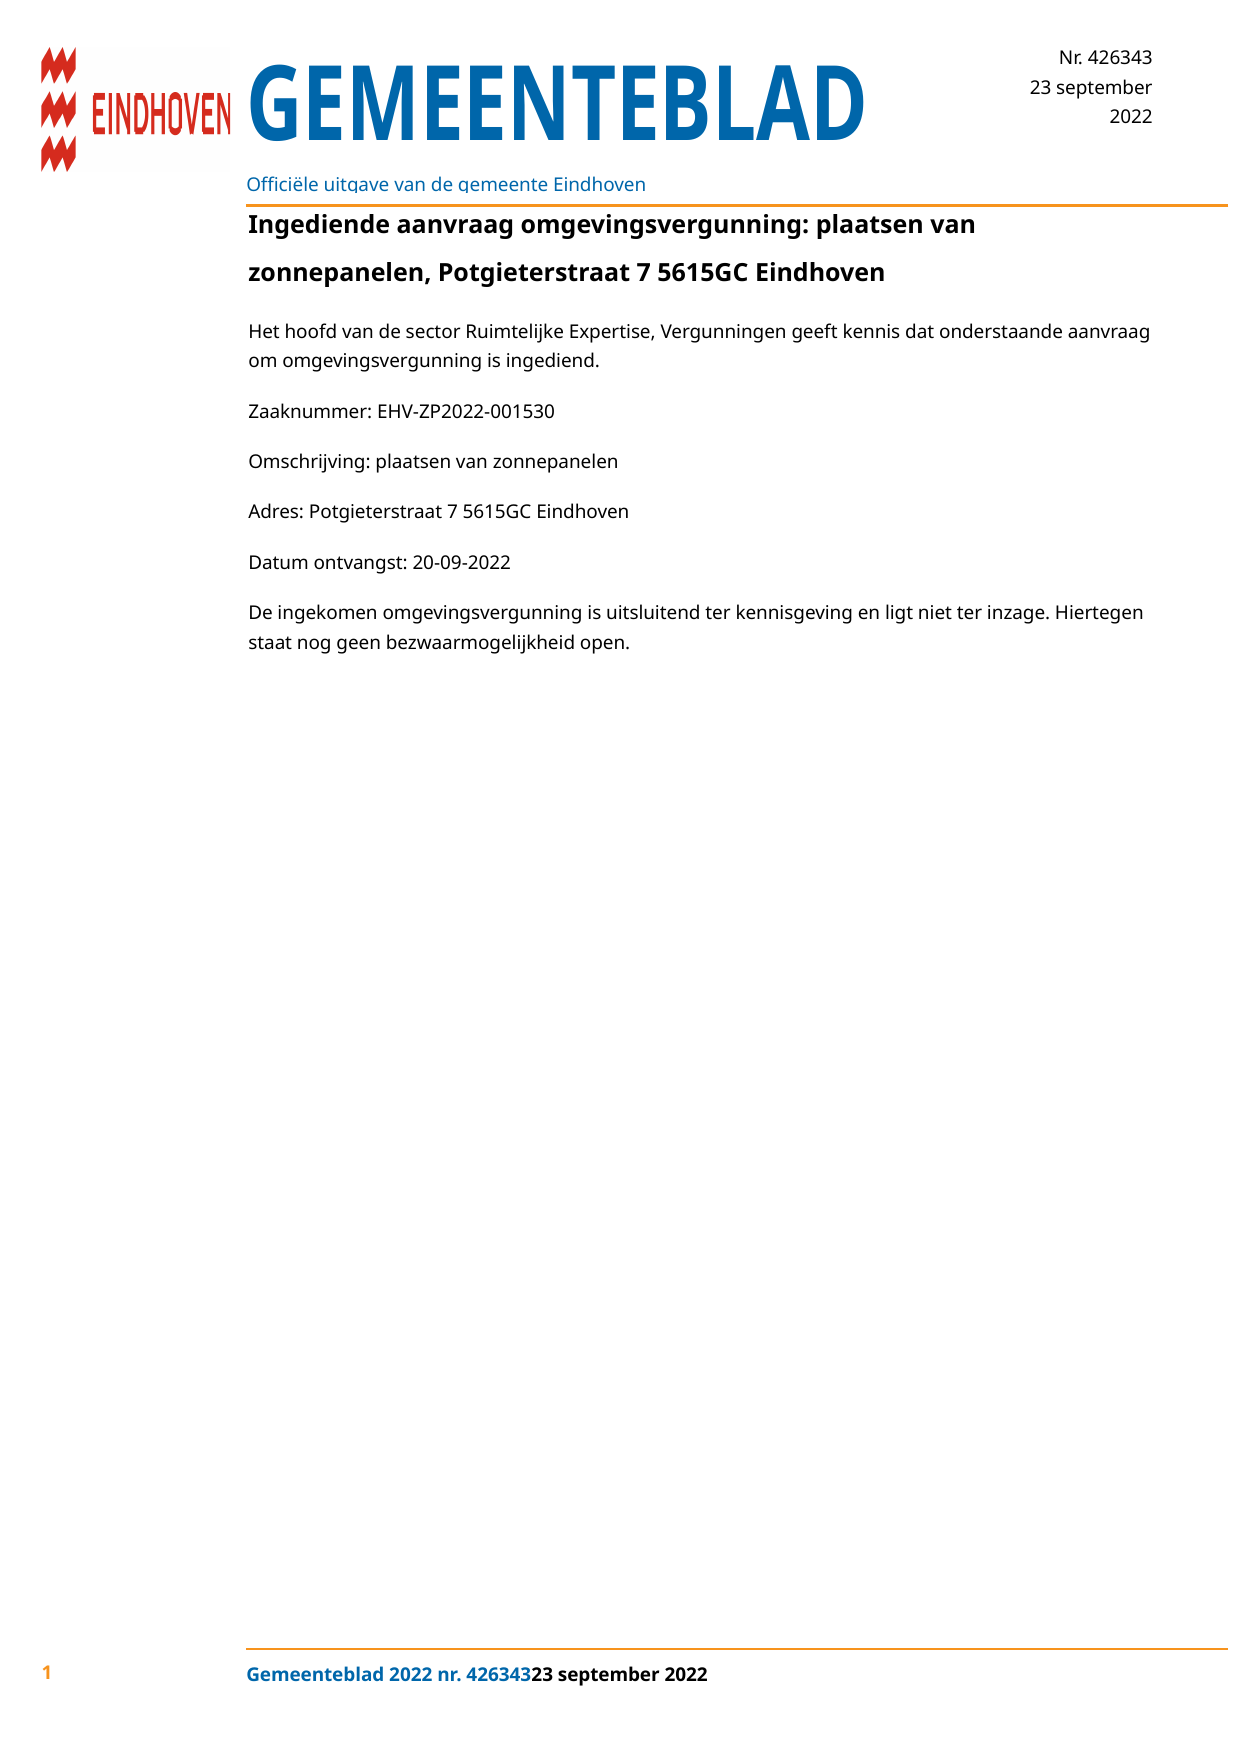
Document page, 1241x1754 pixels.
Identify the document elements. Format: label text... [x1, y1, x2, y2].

text De ingekomen omgevingsvergunning is uitsluitend ter kennisgeving en ligt niet ter inzage. Hiertegen staat nog geen bezwaarmogelijkheid open. [248, 599, 1152, 655]
text Adres: Potgieterstraat 7 5615GC Eindhoven [248, 499, 1152, 524]
text Zaaknummer: EHV-ZP2022-001530 [248, 398, 1152, 424]
text Datum ontvangst: 20-09-2022 [248, 549, 1152, 575]
text Het hoofd van de sector Ruimtelijke Expertise, Vergunningen geeft kennis dat onderstaande aanvraag om omgevingsvergunning is ingediend. [248, 318, 1152, 373]
text Omschrijving: plaatsen van zonnepanelen [248, 448, 1152, 474]
picture [41, 47, 231, 172]
text Ingediende aanvraag omgevingsvergunning: plaatsen van zonnepanelen, Potgieterstraat 7 5615GC Eindhoven [248, 207, 1152, 288]
